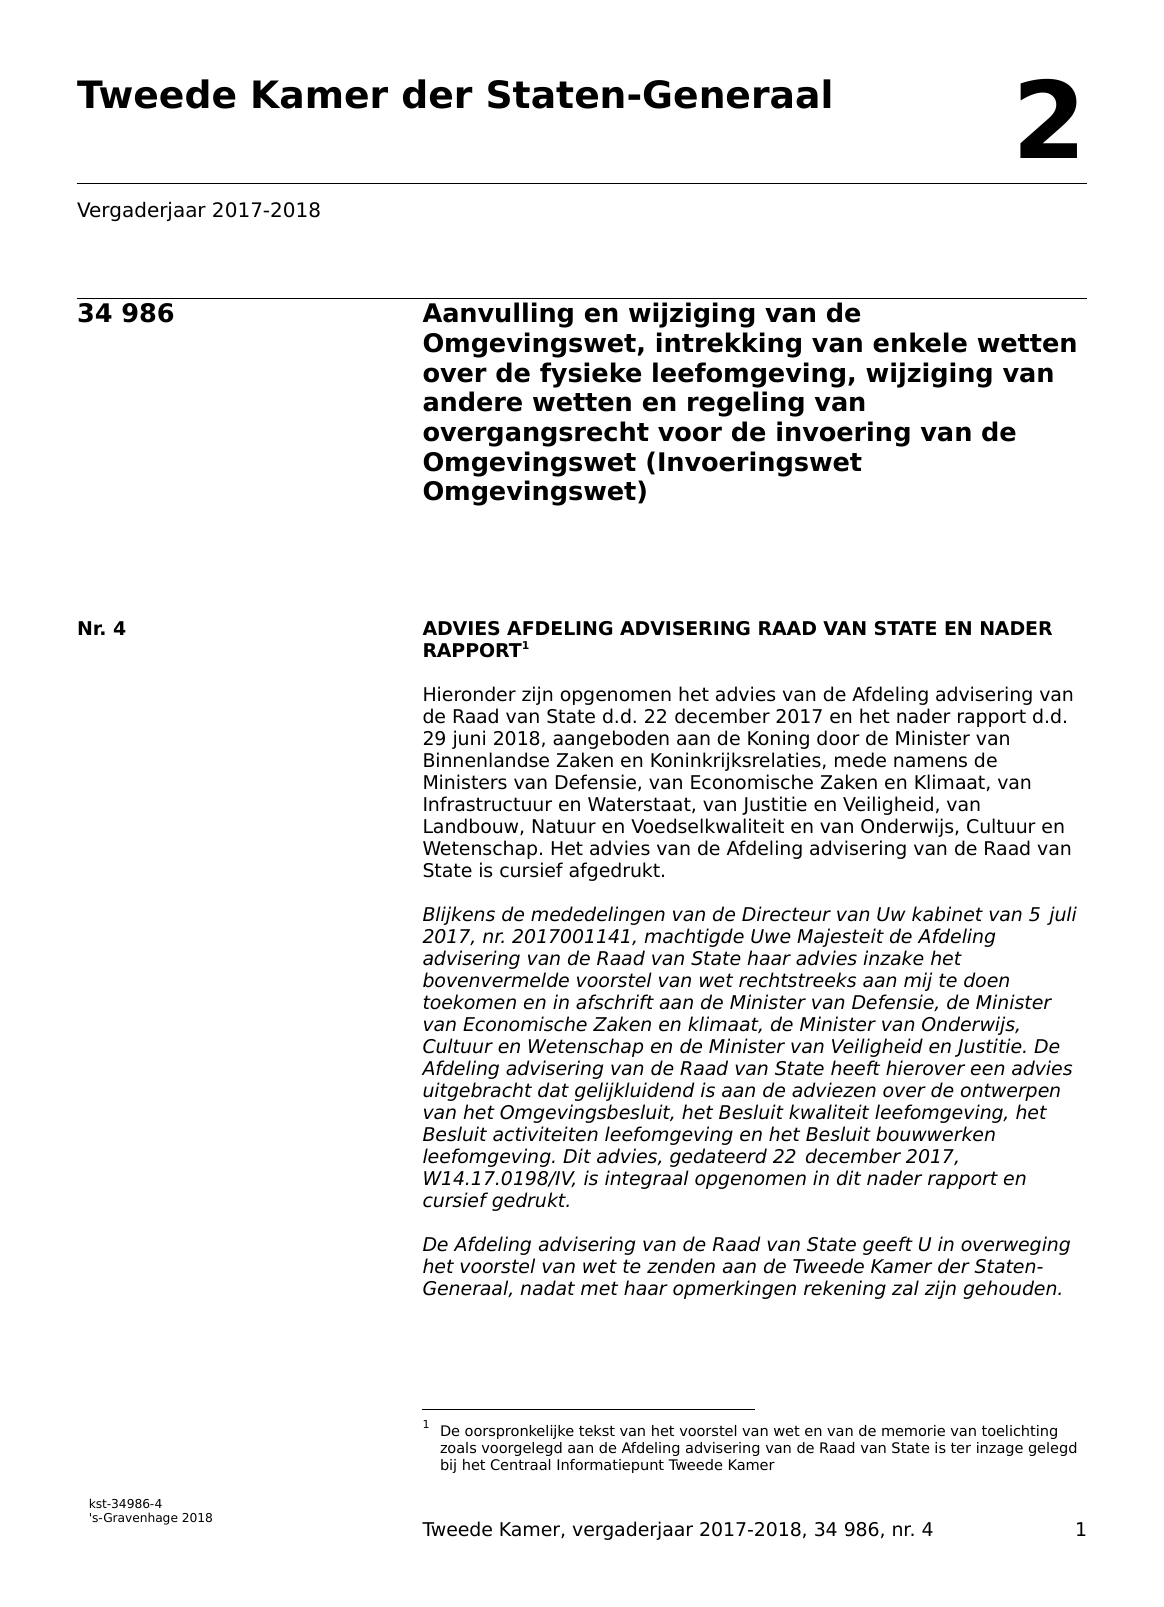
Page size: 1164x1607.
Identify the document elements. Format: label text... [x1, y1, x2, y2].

table_header Tweede Kamer der Staten-Generaal [77, 59, 886, 183]
table_cell Vergaderjaar 2017-2018 [77, 184, 1087, 298]
subtitle Nr. 4 ADVIES AFDELING ADVISERING RAAD VAN STATE EN NADER RAPPORT [77, 618, 1087, 662]
subtitle 34 986 Aanvulling en wijziging van de Omgevingswet, intrekking van enkele wetten over de fysieke leefomgeving, wijziging van andere wetten en regeling van overgangsrecht voor de invoering van de Omgevingswet (Invoeringswet Omgevingswet) [77, 299, 1087, 507]
table_header 2 [886, 59, 1087, 183]
text Hieronder zijn opgenomen het advies van de Afdeling advisering van de Raad van State d.d. 22 december 2017 en het nader rapport d.d. 29 juni 2018, aangeboden aan de Koning door de Minister van Binnenlandse Zaken en Koninkrijksrelaties, mede namens de Ministers van Defensie, van Economische Zaken en Klimaat, van Infrastructuur en Waterstaat, van Justitie en Veiligheid, van Landbouw, Natuur en Voedselkwaliteit en van Onderwijs, Cultuur en Wetenschap. Het advies van de Afdeling advisering van de Raad van State is cursief afgedrukt. [422, 684, 1087, 882]
text 's-Gravenhage 2018 [88, 1511, 323, 1525]
text Blijkens de mededelingen van de Directeur van Uw kabinet van 5 juli 2017, nr. 2017001141, machtigde Uwe Majesteit de Afdeling advisering van de Raad van State haar advies inzake het bovenvermelde voorstel van wet rechtstreeks aan mij te doen toekomen en in afschrift aan de Minister van Defensie, de Minister van Economische Zaken en klimaat, de Minister van Onderwijs, Cultuur en Wetenschap en de Minister van Veiligheid en Justitie. De Afdeling advisering van de Raad van State heeft hierover een advies uitgebracht dat gelijkluidend is aan de adviezen over de ontwerpen van het Omgevingsbesluit, het Besluit kwaliteit leefomgeving, het Besluit activiteiten leefomgeving en het Besluit bouwwerken leefomgeving. Dit advies, gedateerd 22 december 2017, W14.17.0198/IV, is integraal opgenomen in dit nader rapport en cursief gedrukt. [422, 904, 1087, 1212]
text De Afdeling advisering van de Raad van State geeft U in overweging het voorstel van wet te zenden aan de Tweede Kamer der Staten-Generaal, nadat met haar opmerkingen rekening zal zijn gehouden. [422, 1234, 1087, 1300]
text De oorspronkelijke tekst van het voorstel van wet en van de memorie van toelichting zoals voorgelegd aan de Afdeling advisering van de Raad van State is ter inzage gelegd bij het Centraal Informatiepunt Tweede Kamer [422, 1418, 1087, 1474]
text kst-34986-4 [88, 1497, 323, 1511]
